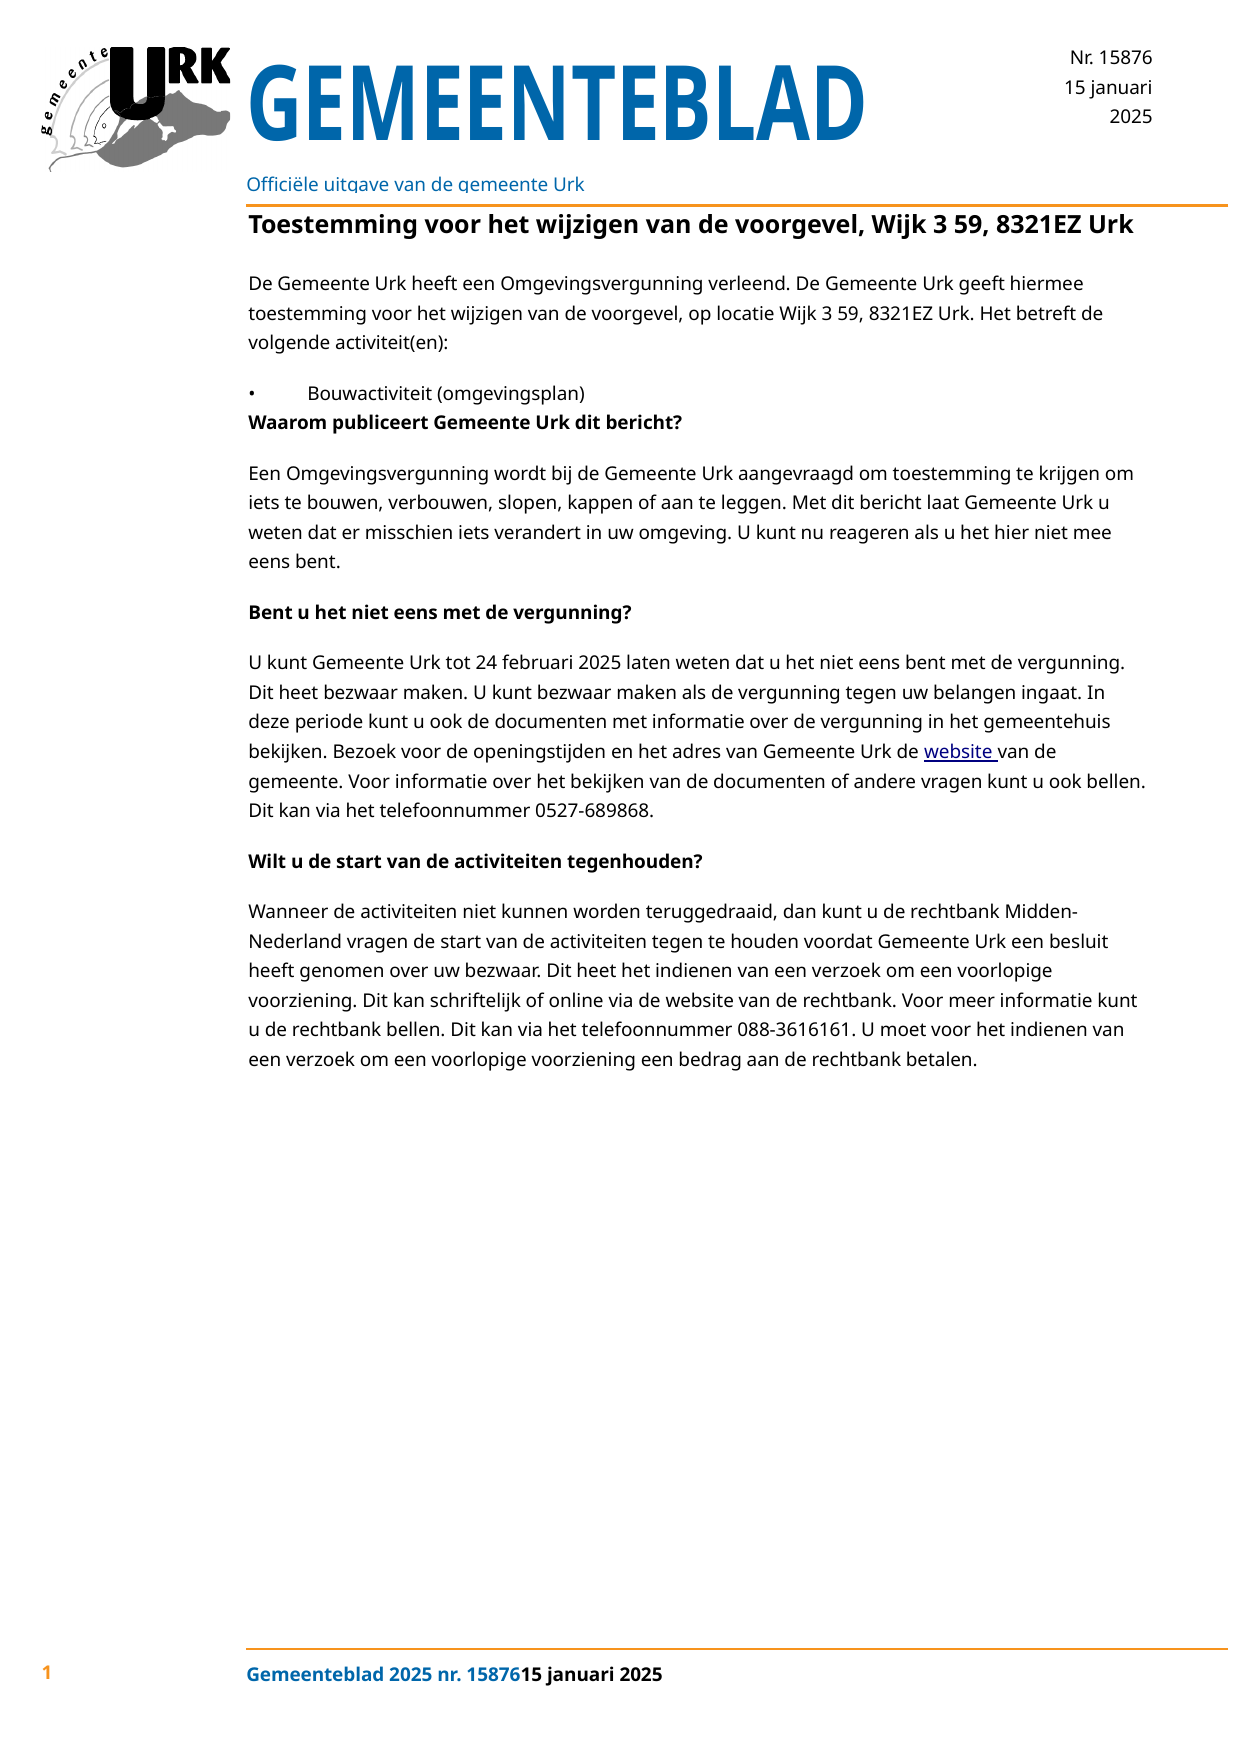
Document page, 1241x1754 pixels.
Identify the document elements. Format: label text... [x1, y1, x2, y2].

text Waarom publiceert Gemeente Urk dit bericht? [248, 409, 1152, 435]
text U kunt Gemeente Urk tot 24 februari 2025 laten weten dat u het niet eens bent met de vergunning. Dit heet bezwaar maken. U kunt bezwaar maken als de vergunning tegen uw belangen ingaat. In deze periode kunt u ook de documenten met informatie over de vergunning in het gemeentehuis bekijken. Bezoek voor de openingstijden en het adres van Gemeente Urk de website van de gemeente. Voor informatie over het bekijken van de documenten of andere vragen kunt u ook bellen. Dit kan via het telefoonnummer 0527-689868. [248, 649, 1152, 823]
text Bent u het niet eens met de vergunning? [248, 599, 1152, 625]
text Een Omgevingsvergunning wordt bij de Gemeente Urk aangevraagd om toestemming te krijgen om iets te bouwen, verbouwen, slopen, kappen of aan te leggen. Met dit bericht laat Gemeente Urk u weten dat er misschien iets verandert in uw omgeving. U kunt nu reageren als u het hier niet mee eens bent. [248, 460, 1152, 574]
text Toestemming voor het wijzigen van de voorgevel, Wijk 3 59, 8321EZ Urk [248, 207, 1152, 241]
list Bouwactiviteit (omgevingsplan) [248, 380, 1152, 406]
text Wanneer de activiteiten niet kunnen worden teruggedraaid, dan kunt u de rechtbank Midden-Nederland vragen de start van de activiteiten tegen te houden voordat Gemeente Urk een besluit heeft genomen over uw bezwaar. Dit heet het indienen van een verzoek om een voorlopige voorziening. Dit kan schriftelijk of online via de website van de rechtbank. Voor meer informatie kunt u de rechtbank bellen. Dit kan via het telefoonnummer 088-3616161. U moet voor het indienen van een verzoek om een voorlopige voorziening een bedrag aan de rechtbank betalen. [248, 898, 1152, 1072]
text De Gemeente Urk heeft een Omgevingsvergunning verleend. De Gemeente Urk geeft hiermee toestemming voor het wijzigen van de voorgevel, op locatie Wijk 3 59, 8321EZ Urk. Het betreft de volgende activiteit(en): [248, 270, 1152, 355]
text Wilt u de start van de activiteiten tegenhouden? [248, 848, 1152, 873]
picture [41, 47, 231, 172]
